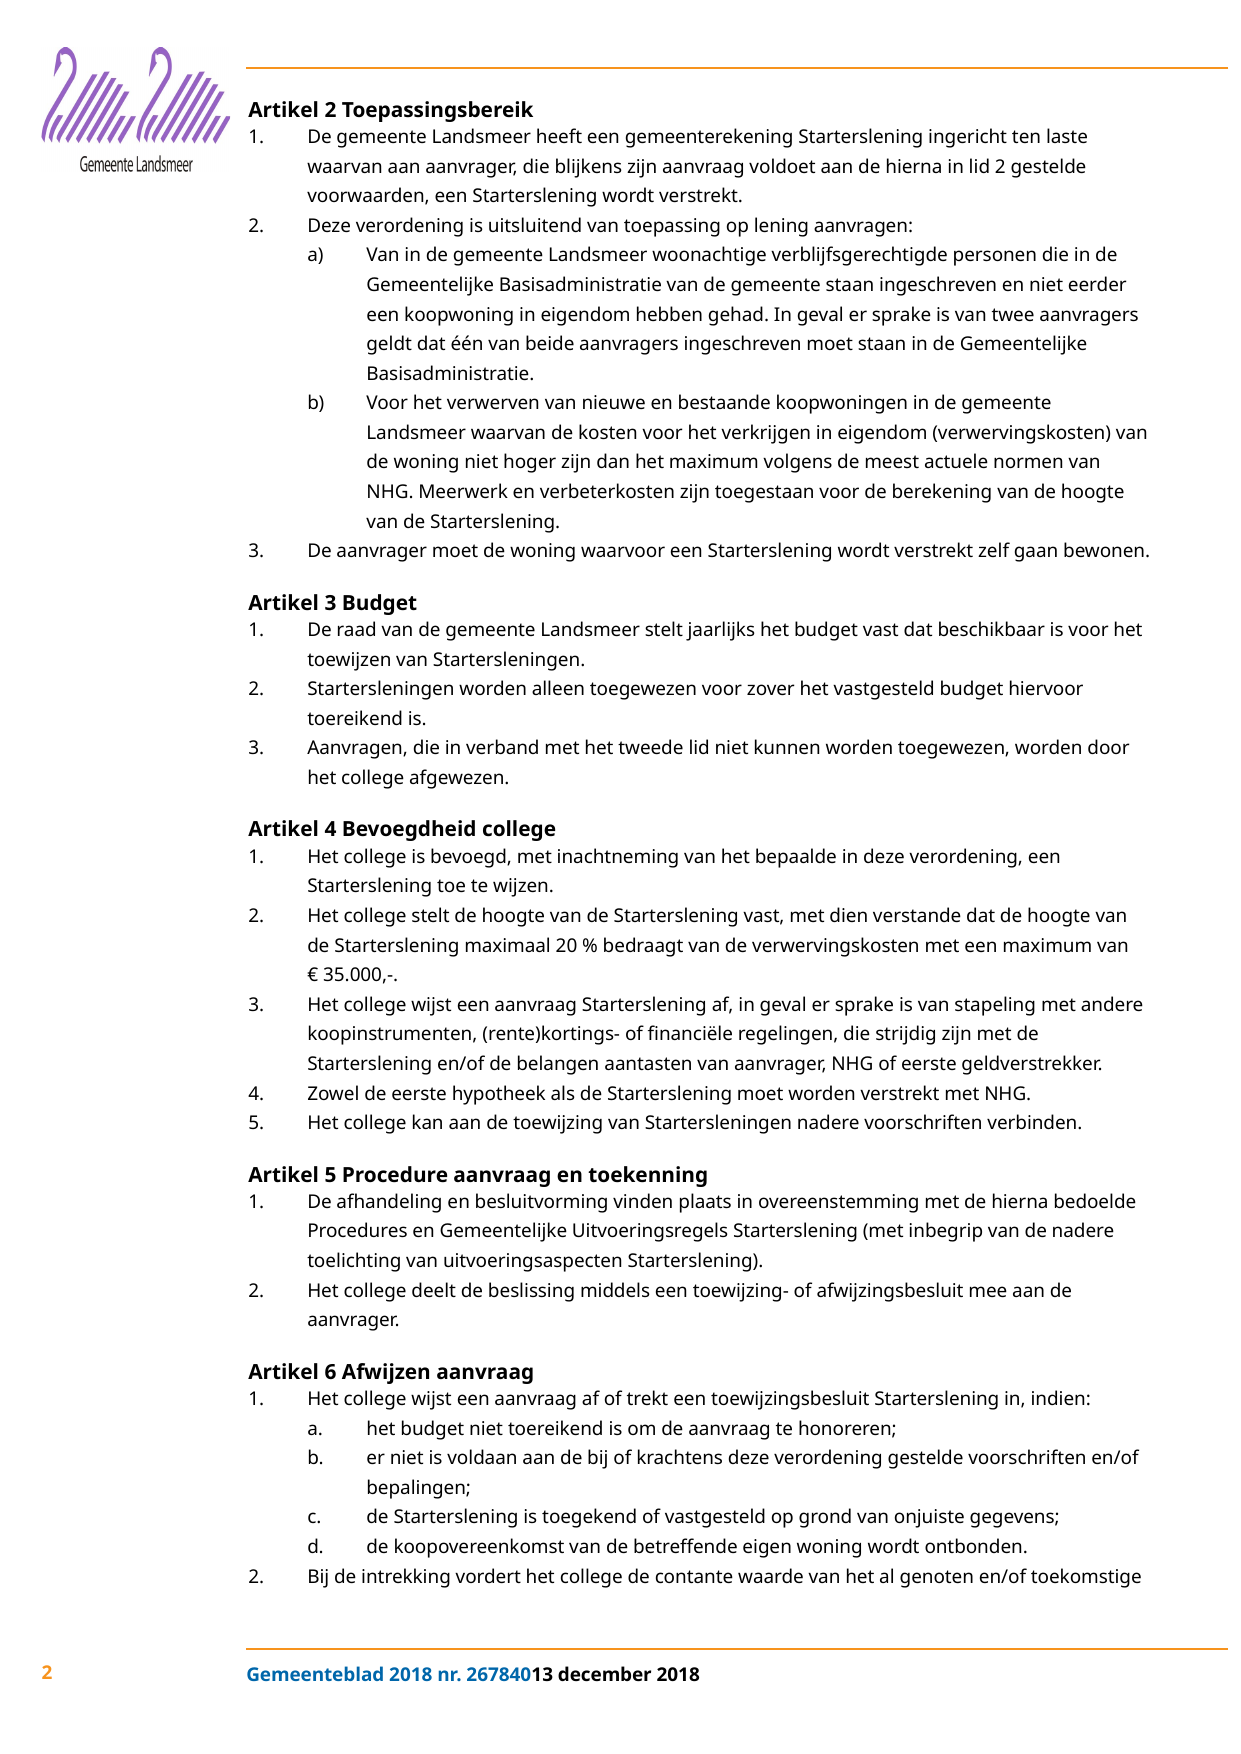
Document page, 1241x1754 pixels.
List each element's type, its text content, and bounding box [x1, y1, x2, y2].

list er niet is voldaan aan de bij of krachtens deze verordening gestelde voorschriften en/of bepalingen; [307, 1444, 1152, 1500]
list De gemeente Landsmeer heeft een gemeenterekening Starterslening ingericht ten laste waarvan aan aanvrager, die blijkens zijn aanvraag voldoet aan de hierna in lid 2 gestelde voorwaarden, een Starterslening wordt verstrekt. [248, 123, 1152, 208]
list Bij de intrekking vordert het college de contante waarde van het al genoten en/of toekomstige [248, 1563, 1152, 1588]
list De afhandeling en besluitvorming vinden plaats in overeenstemming met de hierna bedoelde Procedures en Gemeentelijke Uitvoeringsregels Starterslening (met inbegrip van de nadere toelichting van uitvoeringsaspecten Starterslening). [248, 1188, 1152, 1273]
list het budget niet toereikend is om de aanvraag te honoreren; [307, 1415, 1152, 1441]
list De raad van de gemeente Landsmeer stelt jaarlijks het budget vast dat beschikbaar is voor het toewijzen van Startersleningen. [248, 616, 1152, 672]
list Zowel de eerste hypotheek als de Starterslening moet worden verstrekt met NHG. [248, 1080, 1152, 1105]
list Startersleningen worden alleen toegewezen voor zover het vastgesteld budget hiervoor toereikend is. [248, 675, 1152, 731]
list de Starterslening is toegekend of vastgesteld op grond van onjuiste gegevens; [307, 1504, 1152, 1529]
text Artikel 5 Procedure aanvraag en toekenning [248, 1160, 1152, 1188]
text Artikel 4 Bevoegdheid college [248, 814, 1152, 843]
list de koopovereenkomst van de betreffende eigen woning wordt ontbonden. [307, 1533, 1152, 1559]
picture [41, 47, 231, 172]
text Artikel 6 Afwijzen aanvraag [248, 1357, 1152, 1385]
text Artikel 3 Budget [248, 588, 1152, 616]
list Het college deelt de beslissing middels een toewijzing- of afwijzingsbesluit mee aan de aanvrager. [248, 1277, 1152, 1332]
text Artikel 2 Toepassingsbereik [248, 95, 1152, 123]
list Het college stelt de hoogte van de Starterslening vast, met dien verstande dat de hoogte van de Starterslening maximaal 20 % bedraagt van de verwervingskosten met een maximum van € 35.000,-. [248, 902, 1152, 987]
list Het college kan aan de toewijzing van Startersleningen nadere voorschriften verbinden. [248, 1109, 1152, 1135]
list Voor het verwerven van nieuwe en bestaande koopwoningen in de gemeente Landsmeer waarvan de kosten voor het verkrijgen in eigendom (verwervingskosten) van de woning niet hoger zijn dan het maximum volgens de meest actuele normen van NHG. Meerwerk en verbeterkosten zijn toegestaan voor de berekening van de hoogte van de Starterslening. [307, 389, 1152, 533]
list Het college is bevoegd, met inachtneming van het bepaalde in deze verordening, een Starterslening toe te wijzen. [248, 843, 1152, 898]
list De aanvrager moet de woning waarvoor een Starterslening wordt verstrekt zelf gaan bewonen. [248, 537, 1152, 563]
list Het college wijst een aanvraag af of trekt een toewijzingsbesluit Starterslening in, indien: [248, 1385, 1152, 1411]
list Het college wijst een aanvraag Starterslening af, in geval er sprake is van stapeling met andere koopinstrumenten, (rente)kortings- of financiële regelingen, die strijdig zijn met de Starterslening en/of de belangen aantasten van aanvrager, NHG of eerste geldverstrekker. [248, 991, 1152, 1076]
list Aanvragen, die in verband met het tweede lid niet kunnen worden toegewezen, worden door het college afgewezen. [248, 734, 1152, 790]
list Van in de gemeente Landsmeer woonachtige verblijfsgerechtigde personen die in de Gemeentelijke Basisadministratie van de gemeente staan ingeschreven en niet eerder een koopwoning in eigendom hebben gehad. In geval er sprake is van twee aanvragers geldt dat één van beide aanvragers ingeschreven moet staan in de Gemeentelijke Basisadministratie. [307, 242, 1152, 386]
list Deze verordening is uitsluitend van toepassing op lening aanvragen: [248, 212, 1152, 238]
